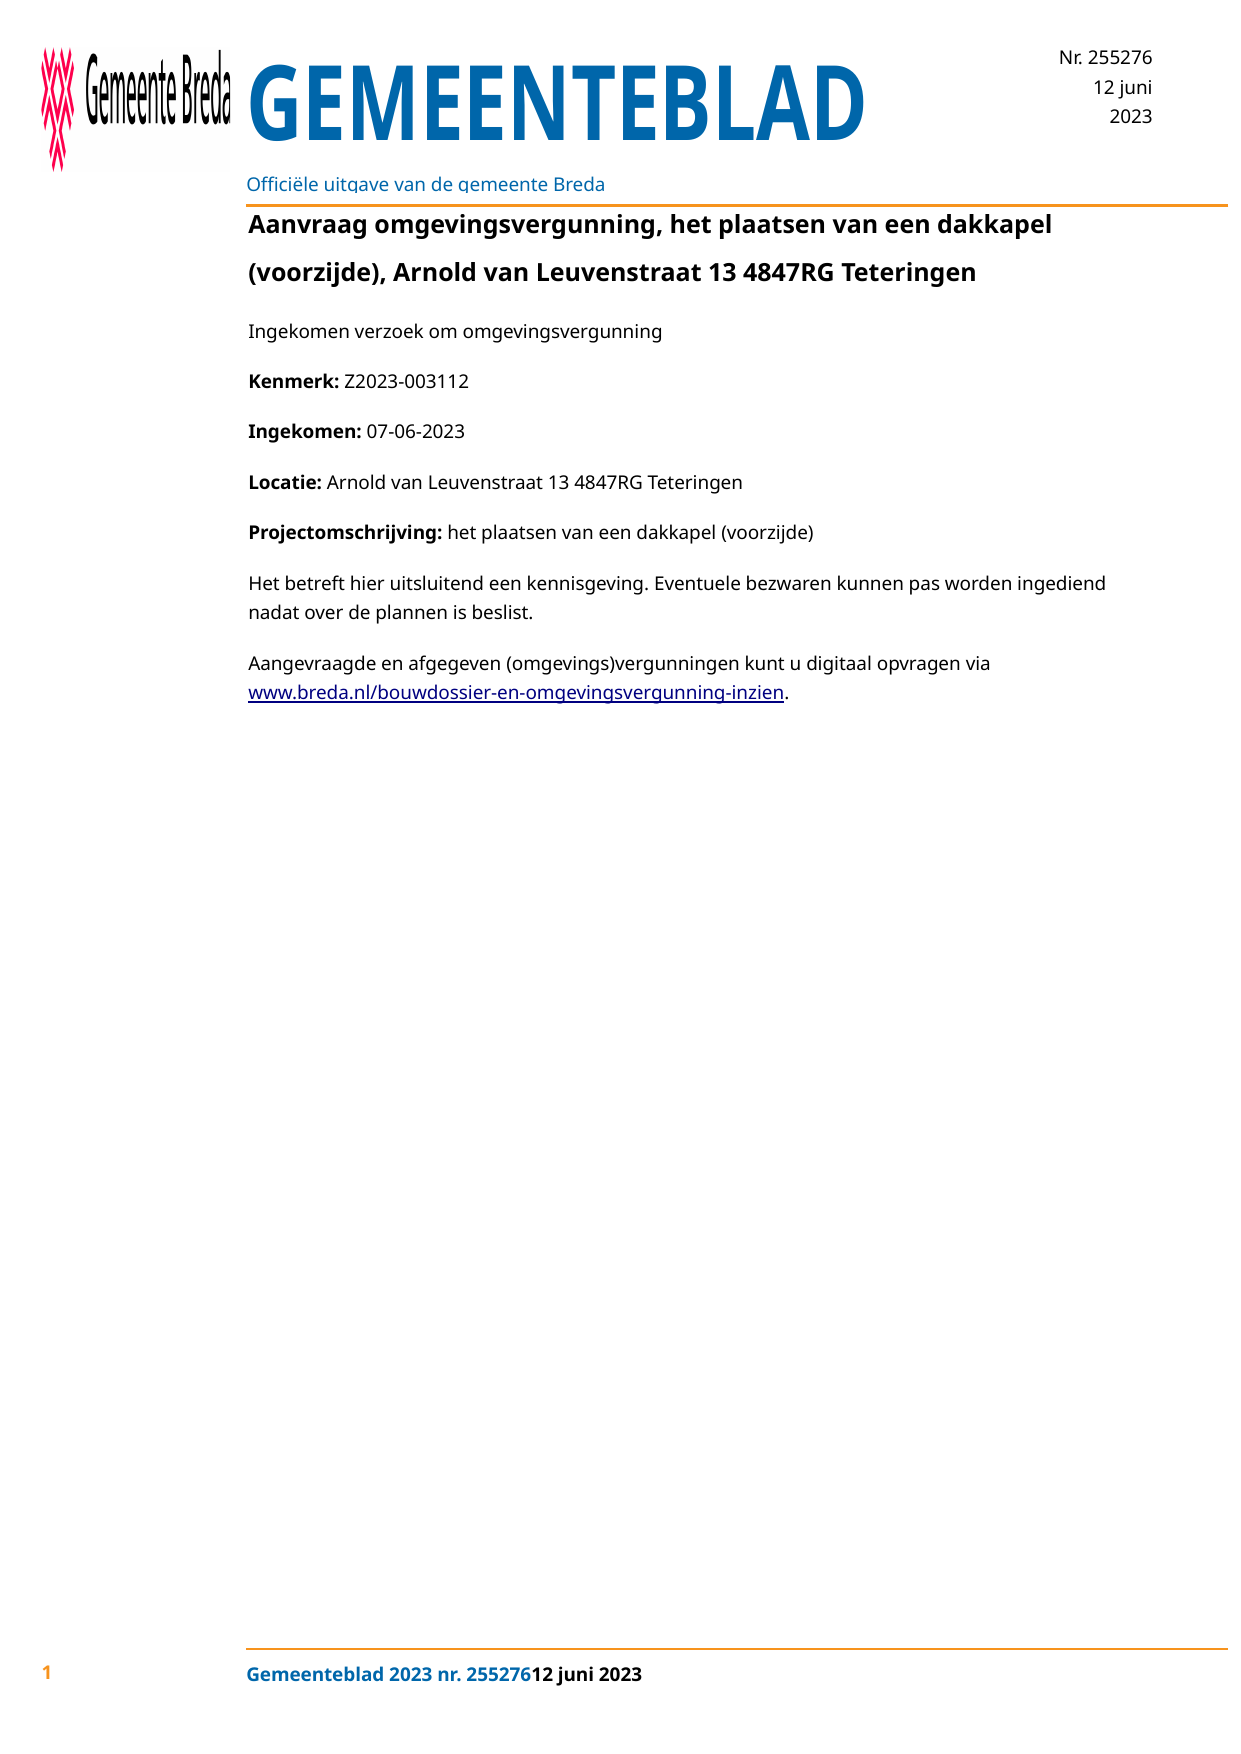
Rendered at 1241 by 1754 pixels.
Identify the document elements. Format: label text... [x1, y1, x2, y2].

text Locatie: Arnold van Leuvenstraat 13 4847RG Teteringen [248, 469, 1152, 495]
text Aangevraagde en afgegeven (omgevings)vergunningen kunt u digitaal opvragen via www.breda.nl/bouwdossier-en-omgevingsvergunning-inzien. [248, 650, 1152, 705]
picture [41, 47, 231, 172]
text Ingekomen: 07-06-2023 [248, 419, 1152, 444]
text Projectomschrijving: het plaatsen van een dakkapel (voorzijde) [248, 519, 1152, 545]
text Ingekomen verzoek om omgevingsvergunning [248, 318, 1152, 344]
text Het betreft hier uitsluitend een kennisgeving. Eventuele bezwaren kunnen pas worden ingediend nadat over de plannen is beslist. [248, 570, 1152, 625]
text Aanvraag omgevingsvergunning, het plaatsen van een dakkapel (voorzijde), Arnold van Leuvenstraat 13 4847RG Teteringen [248, 207, 1152, 288]
text Kenmerk: Z2023-003112 [248, 368, 1152, 394]
